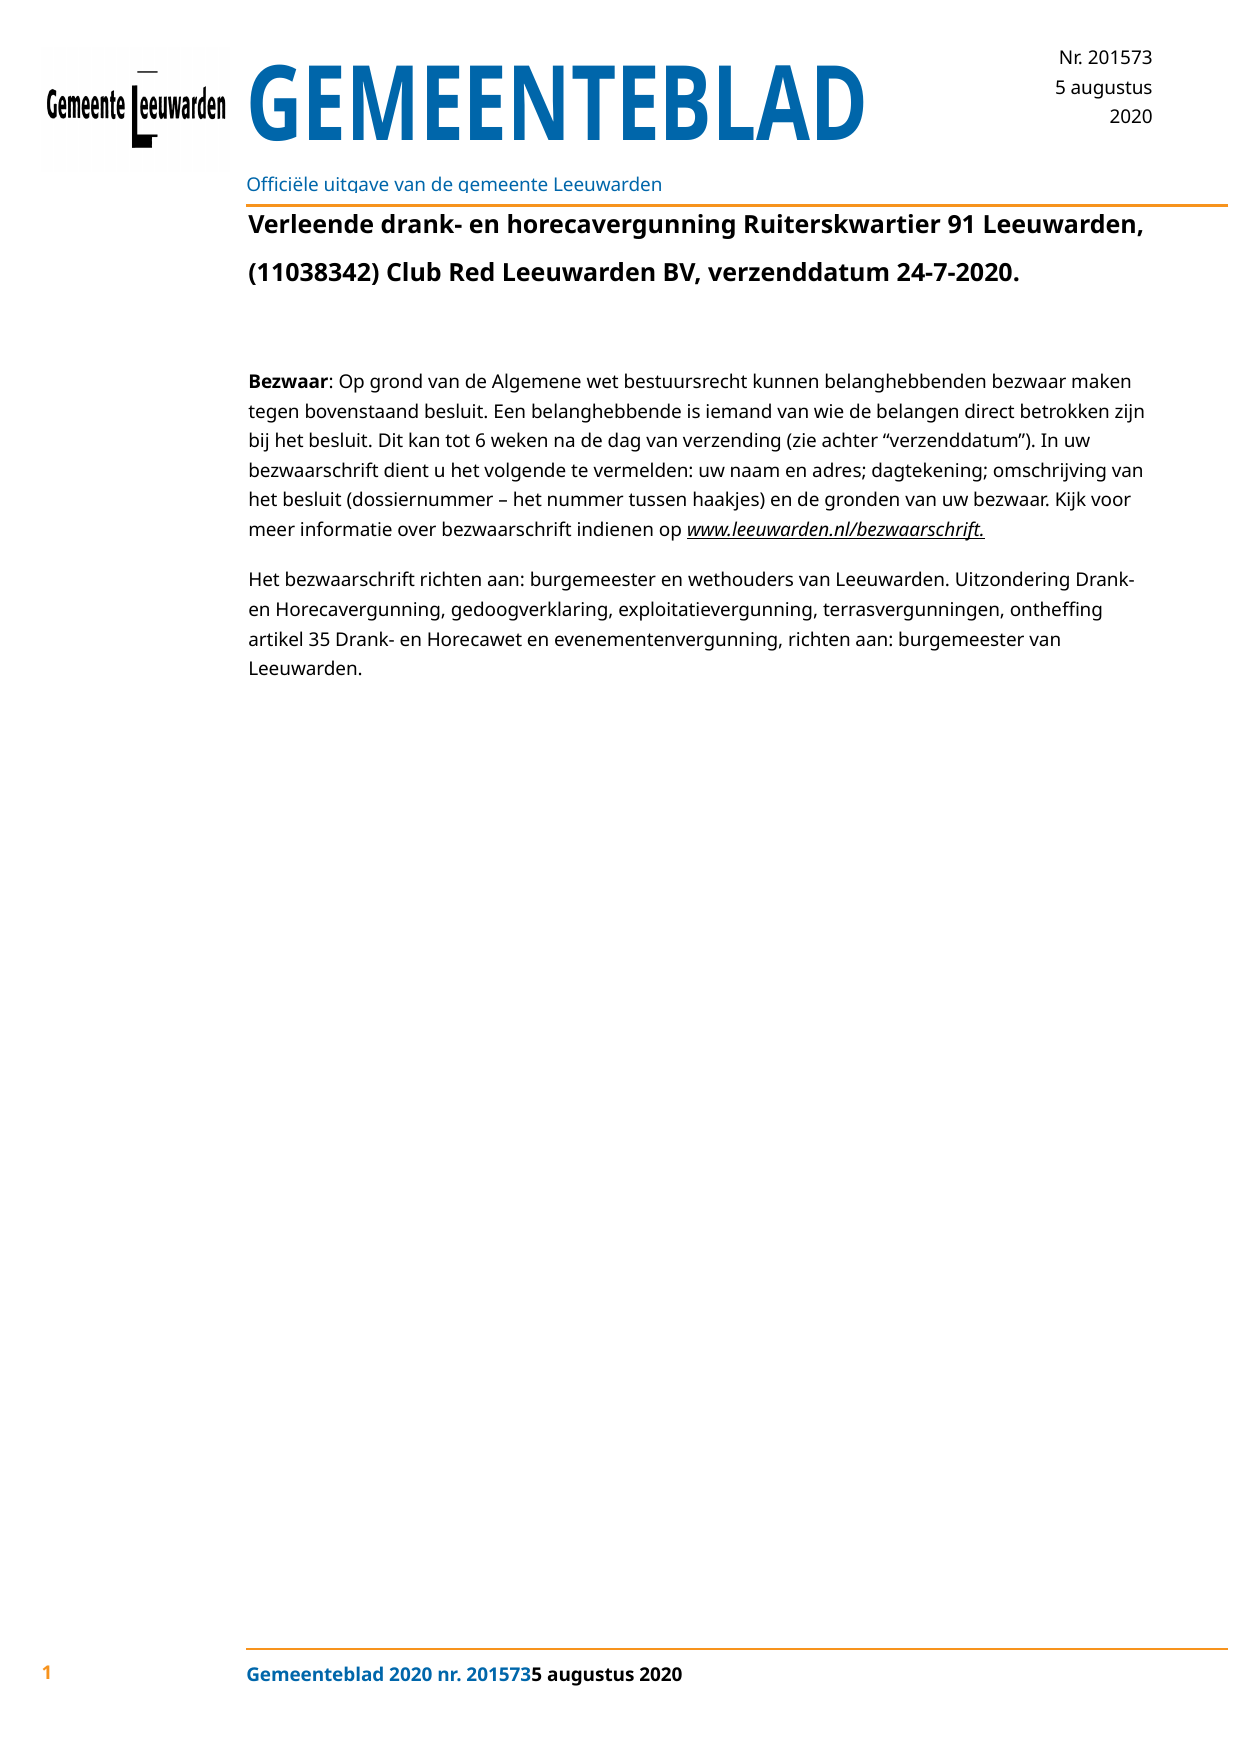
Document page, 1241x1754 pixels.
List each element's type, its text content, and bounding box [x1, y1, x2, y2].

picture [41, 47, 231, 172]
text Het bezwaarschrift richten aan: burgemeester en wethouders van Leeuwarden. Uitzondering Drank- en Horecavergunning, gedoogverklaring, exploitatievergunning, terrasvergunningen, ontheffing artikel 35 Drank- en Horecawet en evenementenvergunning, richten aan: burgemeester van Leeuwarden. [248, 567, 1152, 681]
text Verleende drank- en horecavergunning Ruiterskwartier 91 Leeuwarden, (11038342) Club Red Leeuwarden BV, verzenddatum 24-7-2020. [248, 207, 1152, 288]
text Bezwaar: Op grond van de Algemene wet bestuursrecht kunnen belanghebbenden bezwaar maken tegen bovenstaand besluit. Een belanghebbende is iemand van wie de belangen direct betrokken zijn bij het besluit. Dit kan tot 6 weken na de dag van verzending (zie achter “verzenddatum”). In uw bezwaarschrift dient u het volgende te vermelden: uw naam en adres; dagtekening; omschrijving van het besluit (dossiernummer – het nummer tussen haakjes) en de gronden van uw bezwaar. Kijk voor meer informatie over bezwaarschrift indienen op www.leeuwarden.nl/bezwaarschrift. [248, 368, 1152, 542]
